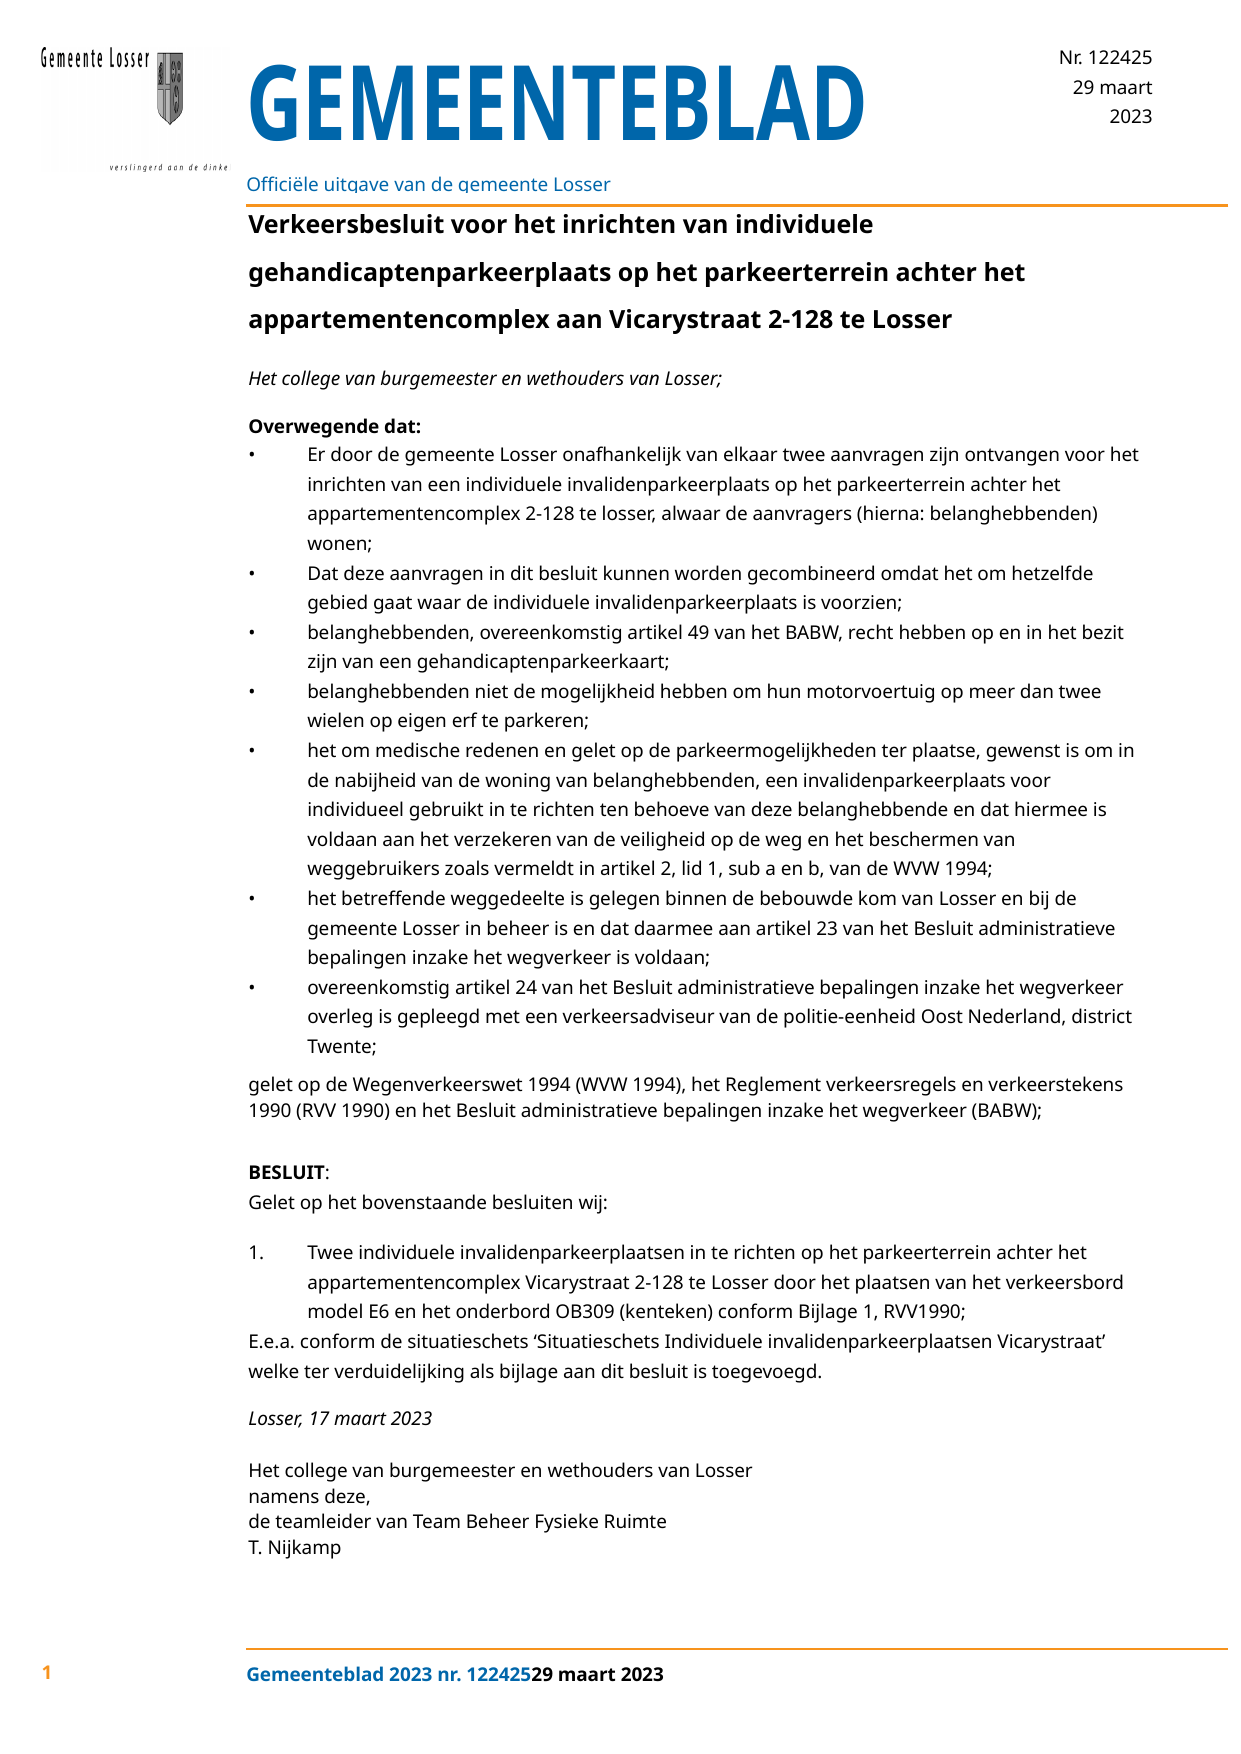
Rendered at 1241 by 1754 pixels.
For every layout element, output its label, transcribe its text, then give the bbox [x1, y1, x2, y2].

picture [41, 47, 231, 172]
text de teamleider van Team Beheer Fysieke Ruimte [248, 1508, 1152, 1534]
text Verkeersbesluit voor het inrichten van individuele gehandicaptenparkeerplaats op het parkeerterrein achter het appartementencomplex aan Vicarystraat 2-128 te Losser [248, 207, 1152, 336]
list belanghebbenden, overeenkomstig artikel 49 van het BABW, recht hebben op en in het bezit zijn van een gehandicaptenparkeerkaart; [248, 619, 1152, 674]
text E.e.a. conform de situatieschets ‘Situatieschets Individuele invalidenparkeerplaatsen Vicarystraat’ welke ter verduidelijking als bijlage aan dit besluit is toegevoegd. [248, 1328, 1152, 1383]
text Gelet op het bovenstaande besluiten wij: [248, 1189, 1152, 1215]
list het om medische redenen en gelet op de parkeermogelijkheden ter plaatse, gewenst is om in de nabijheid van de woning van belanghebbenden, een invalidenparkeerplaats voor individueel gebruikt in te richten ten behoeve van deze belanghebbende en dat hiermee is voldaan aan het verzekeren van de veiligheid op de weg en het beschermen van weggebruikers zoals vermeldt in artikel 2, lid 1, sub a en b, van de WVW 1994; [248, 737, 1152, 881]
text T. Nijkamp [248, 1534, 1152, 1560]
text Overwegende dat: [248, 413, 1152, 439]
list Er door de gemeente Losser onafhankelijk van elkaar twee aanvragen zijn ontvangen voor het inrichten van een individuele invalidenparkeerplaats op het parkeerterrein achter het appartementencomplex 2-128 te losser, alwaar de aanvragers (hierna: belanghebbenden) wonen; [248, 441, 1152, 556]
text Het college van burgemeester en wethouders van Losser; [248, 366, 1152, 391]
text namens deze, [248, 1483, 1152, 1508]
list Dat deze aanvragen in dit besluit kunnen worden gecombineerd omdat het om hetzelfde gebied gaat waar de individuele invalidenparkeerplaats is voorzien; [248, 560, 1152, 615]
text gelet op de Wegenverkeerswet 1994 (WVW 1994), het Reglement verkeersregels en verkeerstekens 1990 (RVV 1990) en het Besluit administratieve bepalingen inzake het wegverkeer (BABW); [248, 1071, 1152, 1122]
text Losser, 17 maart 2023 [248, 1406, 1152, 1431]
list Twee individuele invalidenparkeerplaatsen in te richten op het parkeerterrein achter het appartementencomplex Vicarystraat 2-128 te Losser door het plaatsen van het verkeersbord model E6 en het onderbord OB309 (kenteken) conform Bijlage 1, RVV1990; [248, 1239, 1152, 1324]
text BESLUIT: [248, 1159, 1152, 1185]
list het betreffende weggedeelte is gelegen binnen de bebouwde kom van Losser en bij de gemeente Losser in beheer is en dat daarmee aan artikel 23 van het Besluit administratieve bepalingen inzake het wegverkeer is voldaan; [248, 885, 1152, 970]
text Het college van burgemeester en wethouders van Losser [248, 1457, 1152, 1483]
list overeenkomstig artikel 24 van het Besluit administratieve bepalingen inzake het wegverkeer overleg is gepleegd met een verkeersadviseur van de politie-eenheid Oost Nederland, district Twente; [248, 974, 1152, 1059]
list belanghebbenden niet de mogelijkheid hebben om hun motorvoertuig op meer dan twee wielen op eigen erf te parkeren; [248, 678, 1152, 733]
